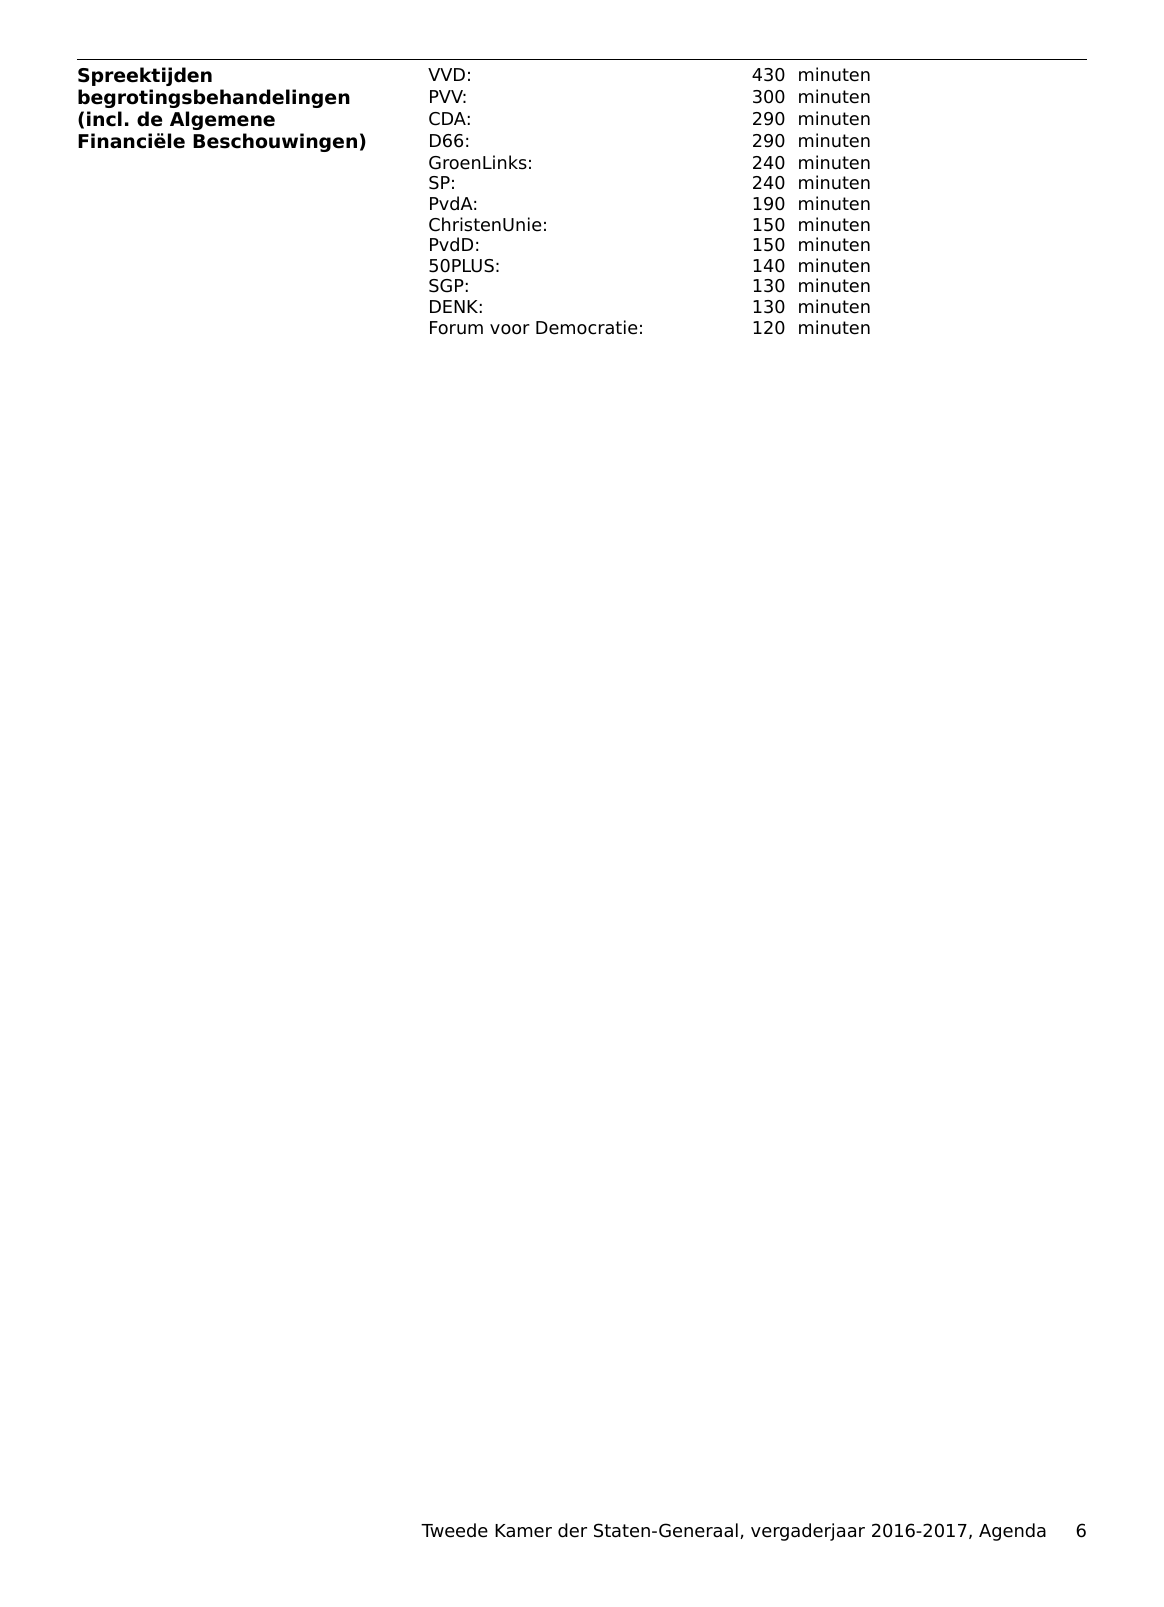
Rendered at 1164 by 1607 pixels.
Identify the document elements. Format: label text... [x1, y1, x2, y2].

table_cell 300 [706, 87, 791, 109]
table_header Spreektijden [77, 60, 404, 87]
table_cell [405, 276, 422, 297]
table_cell [77, 256, 404, 276]
table_cell 190 [706, 194, 791, 214]
table_cell [405, 256, 422, 276]
table_cell [405, 215, 422, 235]
table_cell [405, 194, 422, 214]
table_cell [405, 153, 422, 173]
table_cell 150 [706, 215, 791, 235]
table_cell DENK: [422, 297, 706, 318]
table_cell (incl. de Algemene [77, 109, 404, 131]
table_cell minuten [791, 256, 1087, 276]
table_cell 50PLUS: [422, 256, 706, 276]
table_cell minuten [791, 153, 1087, 173]
table_cell [77, 215, 404, 235]
table_cell 130 [706, 297, 791, 318]
table_cell [77, 276, 404, 297]
table_cell [405, 109, 422, 131]
table_header minuten [791, 60, 1087, 87]
table_cell SP: [422, 173, 706, 194]
table_cell 240 [706, 173, 791, 194]
table_cell minuten [791, 235, 1087, 256]
table_cell minuten [791, 109, 1087, 131]
table_cell [77, 318, 404, 338]
table_cell minuten [791, 215, 1087, 235]
table_cell 130 [706, 276, 791, 297]
table_cell minuten [791, 87, 1087, 109]
table_cell [77, 235, 404, 256]
table_cell minuten [791, 297, 1087, 318]
table_cell [405, 297, 422, 318]
table_cell begrotingsbehandelingen [77, 87, 404, 109]
table_cell 140 [706, 256, 791, 276]
table_cell PvdA: [422, 194, 706, 214]
table_cell minuten [791, 194, 1087, 214]
table_cell minuten [791, 131, 1087, 153]
table_cell D66: [422, 131, 706, 153]
table_cell 290 [706, 109, 791, 131]
table_cell [77, 297, 404, 318]
table_cell [77, 153, 404, 173]
table_cell minuten [791, 276, 1087, 297]
table_cell [405, 131, 422, 153]
table_cell minuten [791, 318, 1087, 338]
table_cell 290 [706, 131, 791, 153]
table_cell [405, 87, 422, 109]
table_cell PVV: [422, 87, 706, 109]
table_cell Forum voor Democratie: [422, 318, 706, 338]
table_cell SGP: [422, 276, 706, 297]
table_cell PvdD: [422, 235, 706, 256]
table_cell 120 [706, 318, 791, 338]
table_cell CDA: [422, 109, 706, 131]
table_cell 240 [706, 153, 791, 173]
table_cell minuten [791, 173, 1087, 194]
table_cell [77, 194, 404, 214]
table_cell [77, 173, 404, 194]
table_header VVD: [422, 60, 706, 87]
table_cell [405, 318, 422, 338]
table_cell [405, 173, 422, 194]
table_header [405, 60, 422, 87]
table_cell 150 [706, 235, 791, 256]
table_cell GroenLinks: [422, 153, 706, 173]
table_cell Financiële Beschouwingen) [77, 131, 404, 153]
table_cell [405, 235, 422, 256]
table_cell ChristenUnie: [422, 215, 706, 235]
table_header 430 [706, 60, 791, 87]
